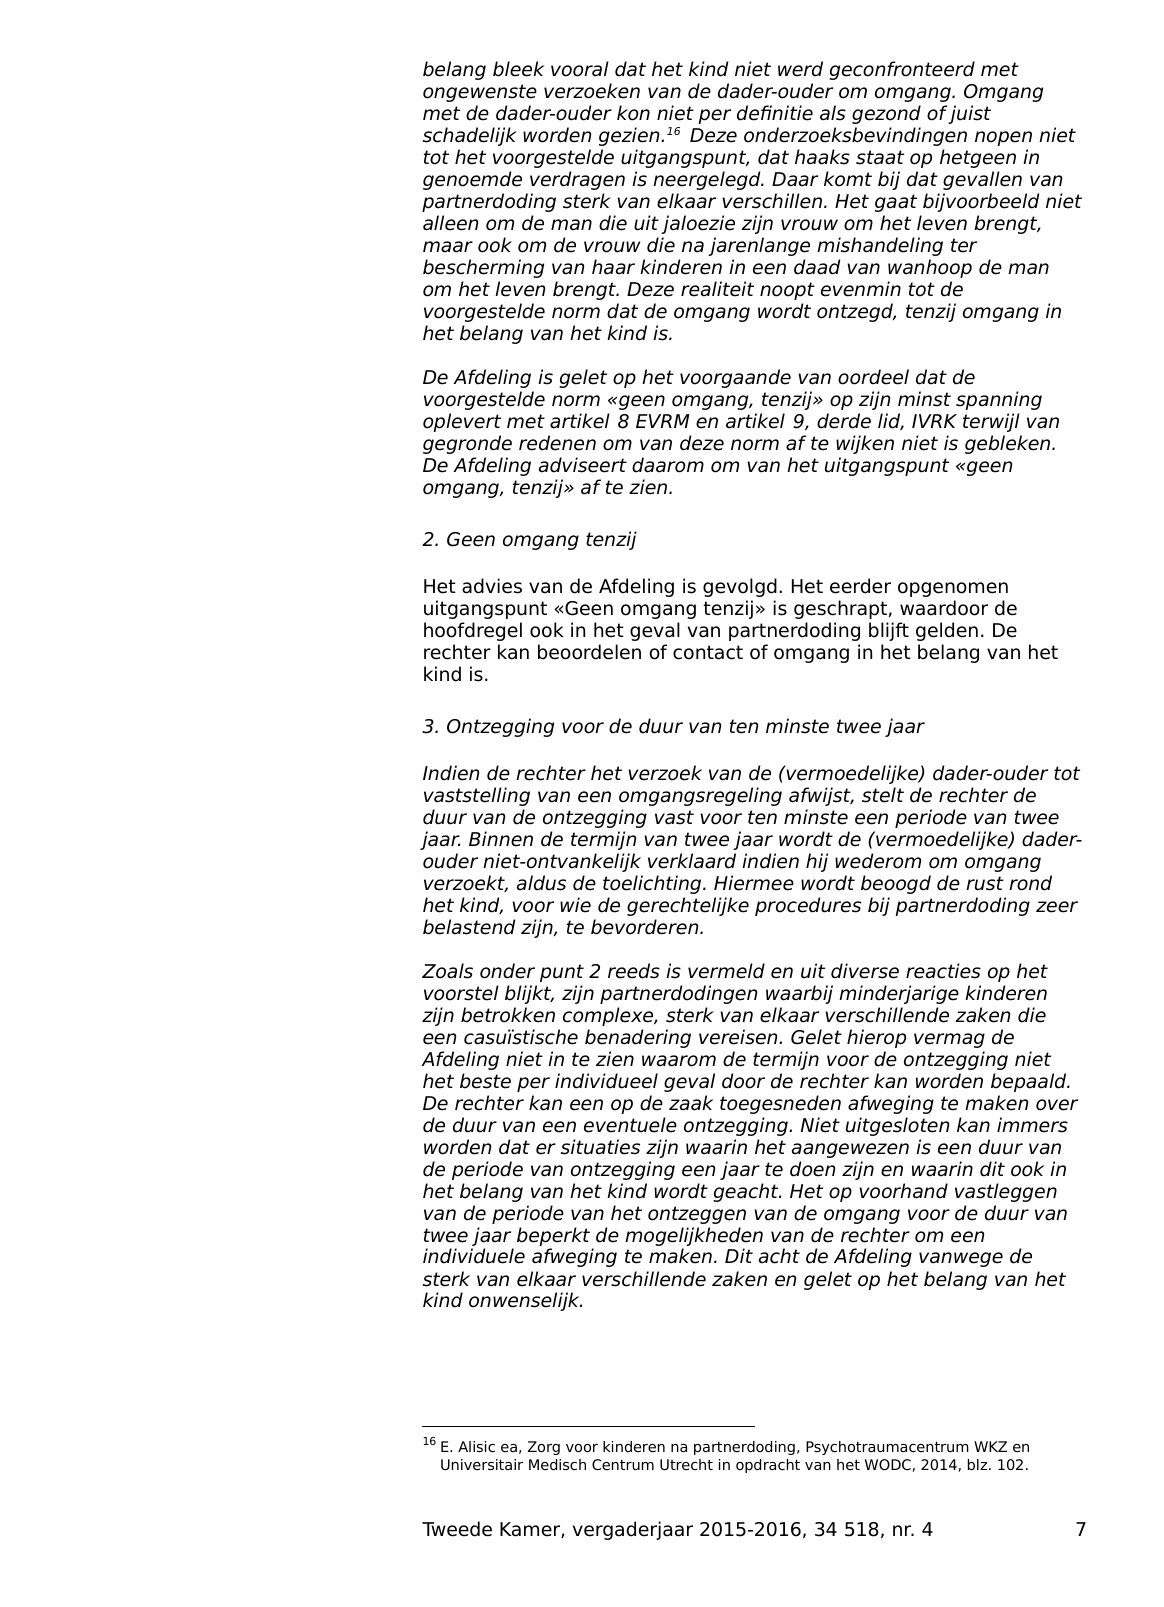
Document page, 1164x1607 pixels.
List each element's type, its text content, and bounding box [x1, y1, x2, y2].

text Zoals onder punt 2 reeds is vermeld en uit diverse reacties op het voorstel blijkt, zijn partnerdodingen waarbij minderjarige kinderen zijn betrokken complexe, sterk van elkaar verschillende zaken die een casuïstische benadering vereisen. Gelet hierop vermag de Afdeling niet in te zien waarom de termijn voor de ontzegging niet het beste per individueel geval door de rechter kan worden bepaald. De rechter kan een op de zaak toegesneden afweging te maken over de duur van een eventuele ontzegging. Niet uitgesloten kan immers worden dat er situaties zijn waarin het aangewezen is een duur van de periode van ontzegging een jaar te doen zijn en waarin dit ook in het belang van het kind wordt geacht. Het op voorhand vastleggen van de periode van het ontzeggen van de omgang voor de duur van twee jaar beperkt de mogelijkheden van de rechter om een individuele afweging te maken. Dit acht de Afdeling vanwege de sterk van elkaar verschillende zaken en gelet op het belang van het kind onwenselijk. [422, 961, 1087, 1312]
text De Afdeling is gelet op het voorgaande van oordeel dat de voorgestelde norm «geen omgang, tenzij» op zijn minst spanning oplevert met artikel 8 EVRM en artikel 9, derde lid, IVRK terwijl van gegronde redenen om van deze norm af te wijken niet is gebleken. De Afdeling adviseert daarom om van het uitgangspunt «geen omgang, tenzij» af te zien. [422, 367, 1087, 499]
text Indien de rechter het verzoek van de (vermoedelijke) dader-ouder tot vaststelling van een omgangsregeling afwijst, stelt de rechter de duur van de ontzegging vast voor ten minste een periode van twee jaar. Binnen de termijn van twee jaar wordt de (vermoedelijke) dader-ouder niet-ontvankelijk verklaard indien hij wederom om omgang verzoekt, aldus de toelichting. Hiermee wordt beoogd de rust rond het kind, voor wie de gerechtelijke procedures bij partnerdoding zeer belastend zijn, te bevorderen. [422, 763, 1087, 938]
subtitle 2. Geen omgang tenzij [422, 529, 1087, 551]
text Het advies van de Afdeling is gevolgd. Het eerder opgenomen uitgangspunt «Geen omgang tenzij» is geschrapt, waardoor de hoofdregel ook in het geval van partnerdoding blijft gelden. De rechter kan beoordelen of contact of omgang in het belang van het kind is. [422, 576, 1087, 686]
subtitle 3. Ontzegging voor de duur van ten minste twee jaar [422, 716, 1087, 738]
text E. Alisic ea, Zorg voor kinderen na partnerdoding, Psychotraumacentrum WKZ en Universitair Medisch Centrum Utrecht in opdracht van het WODC, 2014, blz. 102. [422, 1435, 1087, 1474]
text belang bleek vooral dat het kind niet werd geconfronteerd met ongewenste verzoeken van de dader-ouder om omgang. Omgang met de dader-ouder kon niet per definitie als gezond of juist schadelijk worden gezien. Deze onderzoeksbevindingen nopen niet tot het voorgestelde uitgangspunt, dat haaks staat op hetgeen in genoemde verdragen is neergelegd. Daar komt bij dat gevallen van partnerdoding sterk van elkaar verschillen. Het gaat bijvoorbeeld niet alleen om de man die uit jaloezie zijn vrouw om het leven brengt, maar ook om de vrouw die na jarenlange mishandeling ter bescherming van haar kinderen in een daad van wanhoop de man om het leven brengt. Deze realiteit noopt evenmin tot de voorgestelde norm dat de omgang wordt ontzegd, tenzij omgang in het belang van het kind is. [422, 59, 1087, 345]
